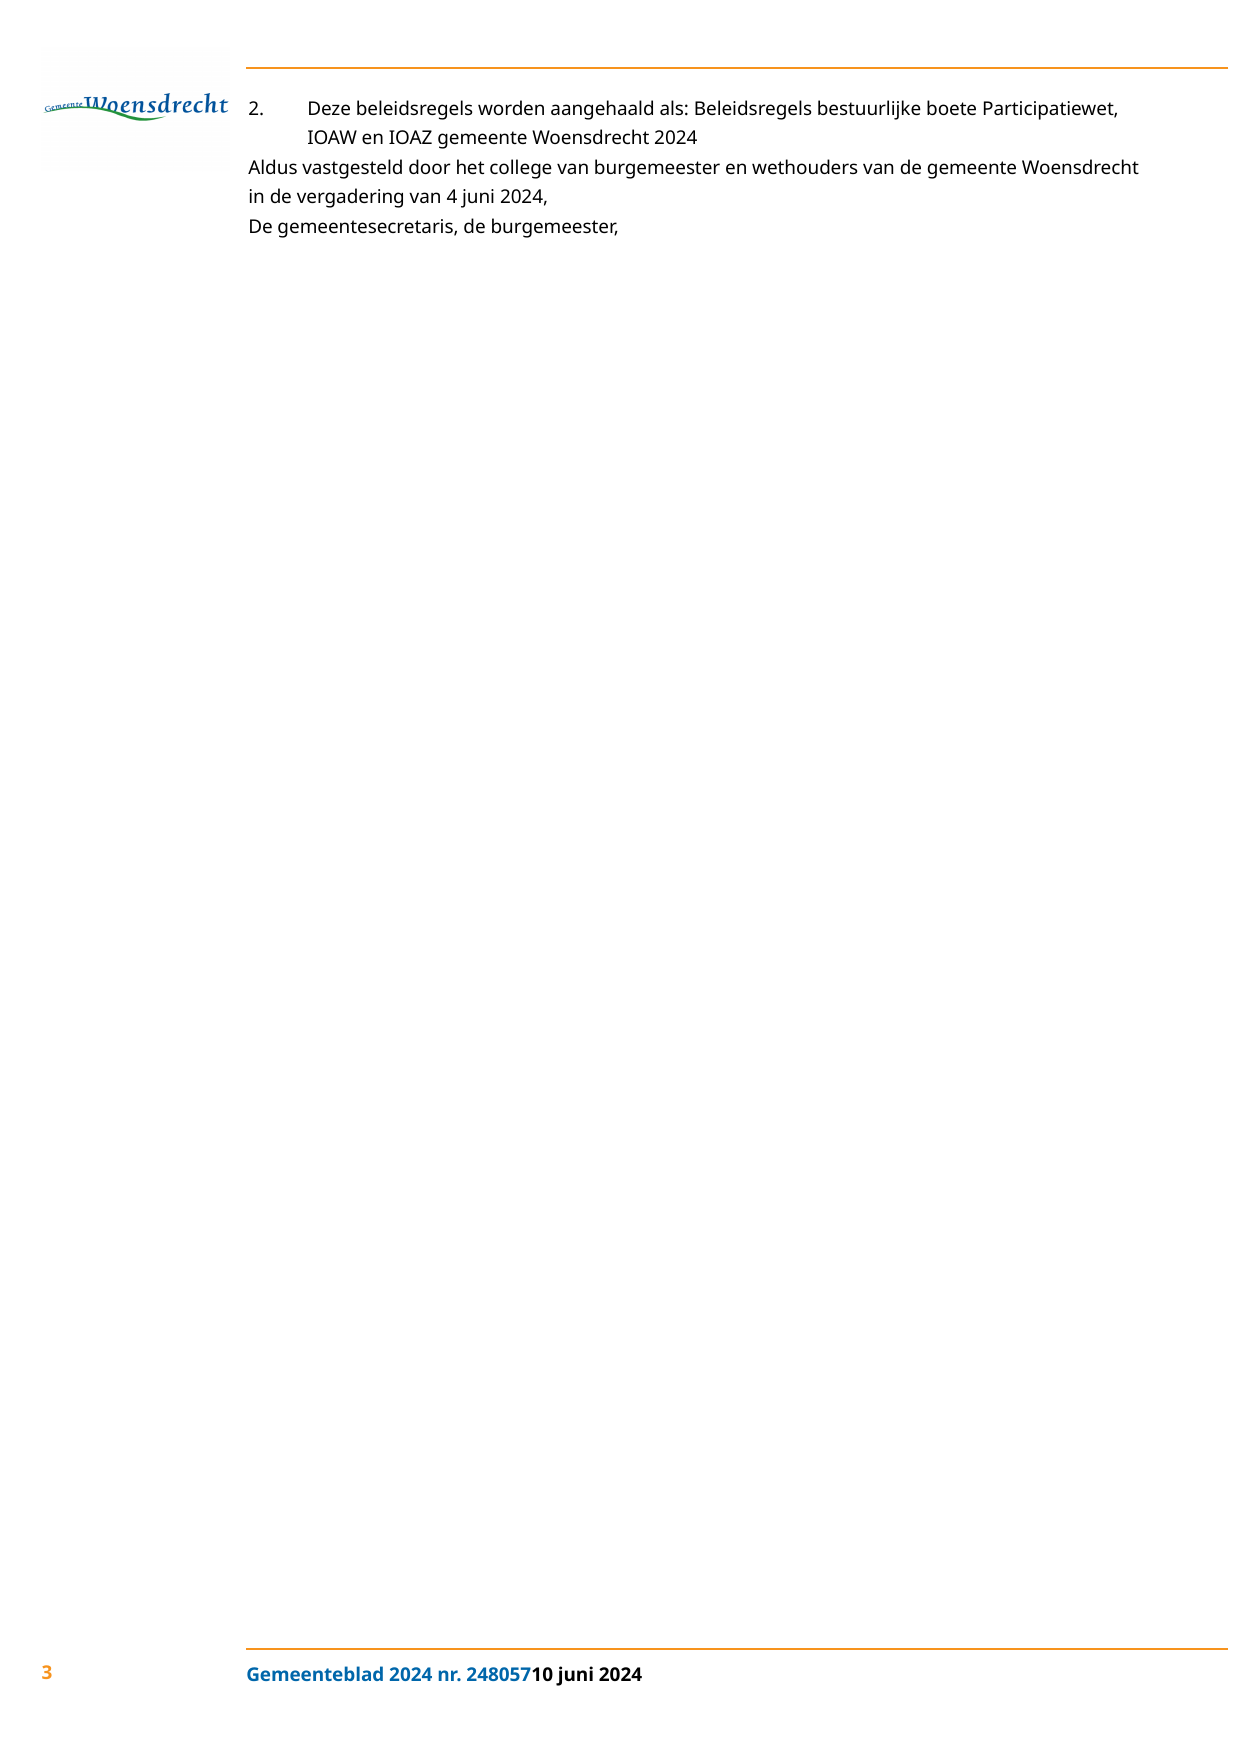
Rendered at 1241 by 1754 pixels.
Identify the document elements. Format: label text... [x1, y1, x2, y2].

text Aldus vastgesteld door het college van burgemeester en wethouders van de gemeente Woensdrecht in de vergadering van 4 juni 2024, [248, 154, 1152, 209]
list Deze beleidsregels worden aangehaald als: Beleidsregels bestuurlijke boete Participatiewet, IOAW en IOAZ gemeente Woensdrecht 2024 [248, 95, 1152, 150]
text De gemeentesecretaris, de burgemeester, [248, 213, 1152, 239]
picture [41, 47, 231, 172]
